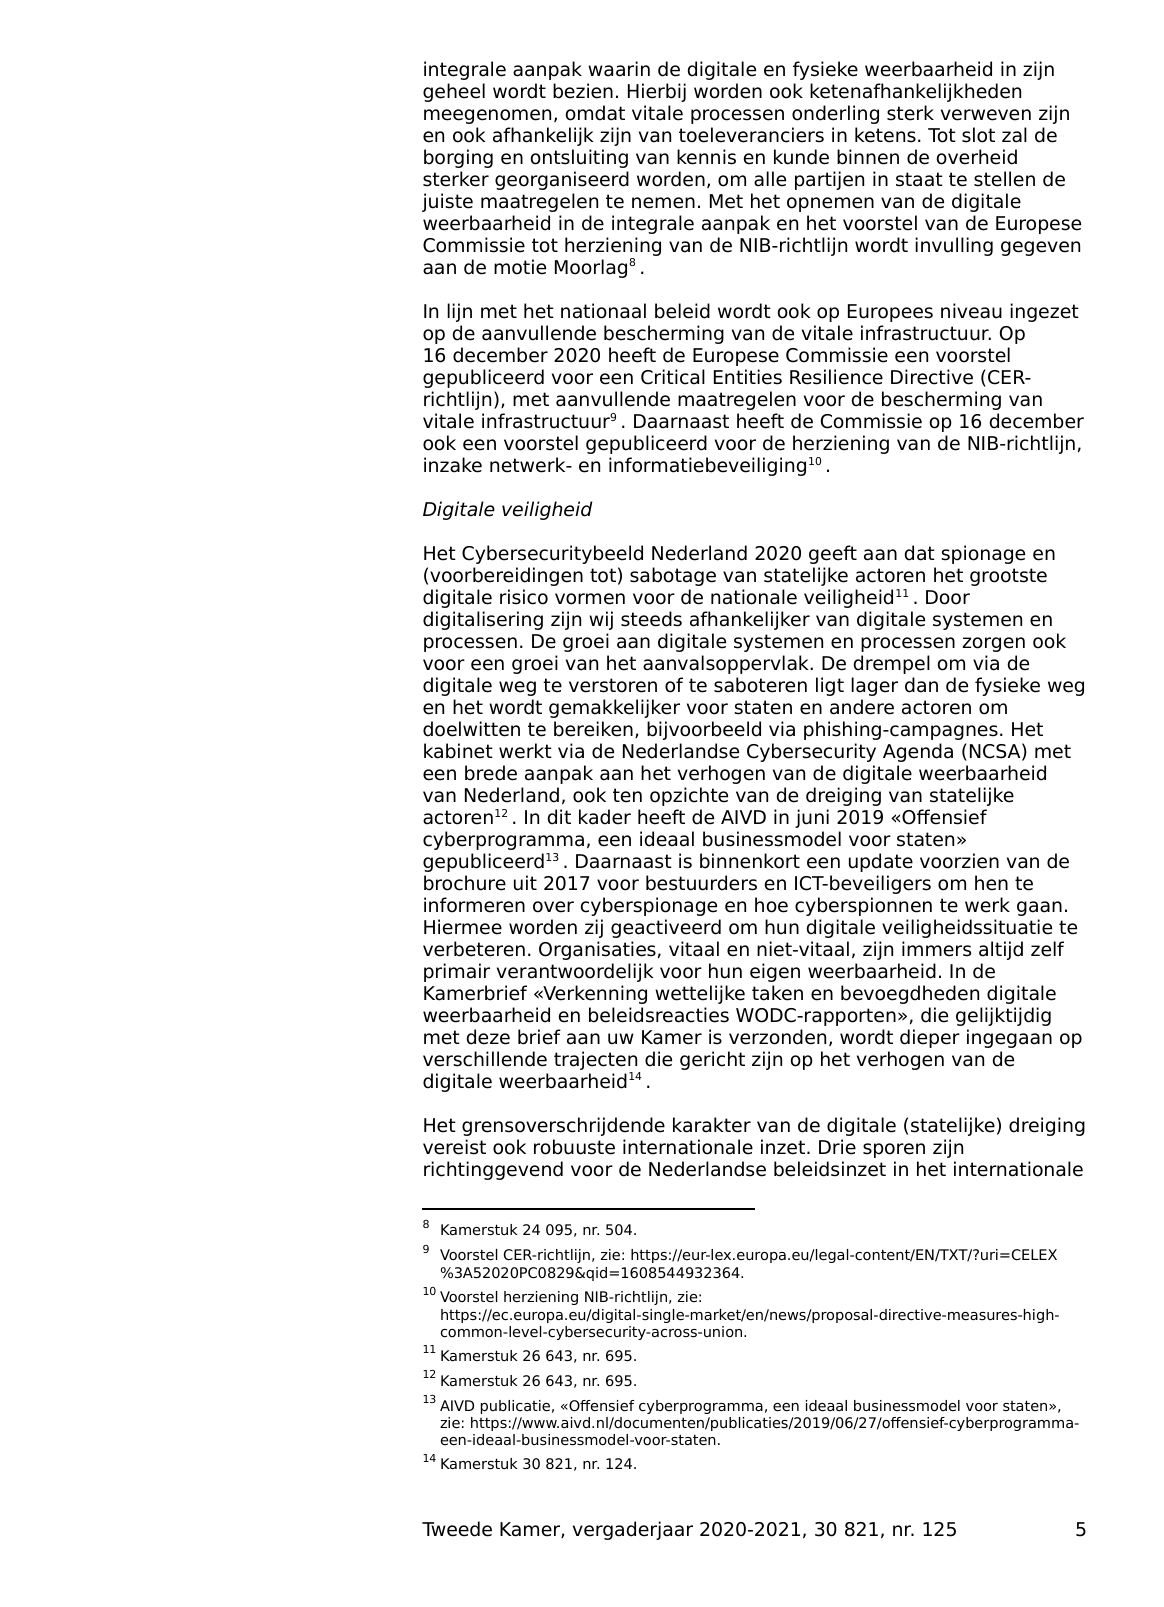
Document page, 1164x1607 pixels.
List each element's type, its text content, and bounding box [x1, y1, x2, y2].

text Kamerstuk 30 821, nr. 124. [422, 1452, 1087, 1474]
text AIVD publicatie, «Offensief cyberprogramma, een ideaal businessmodel voor staten», zie: https://www.aivd.nl/documenten/publicaties/2019/06/27/offensief-cyberprogramma-een-ideaal-businessmodel-voor-staten. [422, 1393, 1087, 1449]
text Het Cybersecuritybeeld Nederland 2020 geeft aan dat spionage en (voorbereidingen tot) sabotage van statelijke actoren het grootste digitale risico vormen voor de nationale veiligheid. Door digitalisering zijn wij steeds afhankelijker van digitale systemen en processen. De groei aan digitale systemen en processen zorgen ook voor een groei van het aanvalsoppervlak. De drempel om via de digitale weg te verstoren of te saboteren ligt lager dan de fysieke weg en het wordt gemakkelijker voor staten en andere actoren om doelwitten te bereiken, bijvoorbeeld via phishing-campagnes. Het kabinet werkt via de Nederlandse Cybersecurity Agenda (NCSA) met een brede aanpak aan het verhogen van de digitale weerbaarheid van Nederland, ook ten opzichte van de dreiging van statelijke actoren. In dit kader heeft de AIVD in juni 2019 «Offensief cyberprogramma, een ideaal businessmodel voor staten» gepubliceerd. Daarnaast is binnenkort een update voorzien van de brochure uit 2017 voor bestuurders en ICT-beveiligers om hen te informeren over cyberspionage en hoe cyberspionnen te werk gaan. Hiermee worden zij geactiveerd om hun digitale veiligheidssituatie te verbeteren. Organisaties, vitaal en niet-vitaal, zijn immers altijd zelf primair verantwoordelijk voor hun eigen weerbaarheid. In de Kamerbrief «Verkenning wettelijke taken en bevoegdheden digitale weerbaarheid en beleidsreacties WODC-rapporten», die gelijktijdig met deze brief aan uw Kamer is verzonden, wordt dieper ingegaan op verschillende trajecten die gericht zijn op het verhogen van de digitale weerbaarheid. [422, 543, 1087, 1093]
text Kamerstuk 26 643, nr. 695. [422, 1368, 1087, 1391]
text Kamerstuk 24 095, nr. 504. [422, 1218, 1087, 1240]
text Voorstel CER-richtlijn, zie: https://eur-lex.europa.eu/legal-content/EN/TXT/?uri=CELEX%3A52020PC0829&qid=1608544932364. [422, 1243, 1087, 1282]
text Voorstel herziening NIB-richtlijn, zie: https://ec.europa.eu/digital-single-market/en/news/proposal-directive-measures-high-common-level-cybersecurity-across-union. [422, 1285, 1087, 1341]
text In lijn met het nationaal beleid wordt ook op Europees niveau ingezet op de aanvullende bescherming van de vitale infrastructuur. Op 16 december 2020 heeft de Europese Commissie een voorstel gepubliceerd voor een Critical Entities Resilience Directive (CER-richtlijn), met aanvullende maatregelen voor de bescherming van vitale infrastructuur. Daarnaast heeft de Commissie op 16 december ook een voorstel gepubliceerd voor de herziening van de NIB-richtlijn, inzake netwerk- en informatiebeveiliging. [422, 301, 1087, 477]
text Het grensoverschrijdende karakter van de digitale (statelijke) dreiging vereist ook robuuste internationale inzet. Drie sporen zijn richtinggevend voor de Nederlandse beleidsinzet in het internationale [422, 1115, 1087, 1181]
text integrale aanpak waarin de digitale en fysieke weerbaarheid in zijn geheel wordt bezien. Hierbij worden ook ketenafhankelijkheden meegenomen, omdat vitale processen onderling sterk verweven zijn en ook afhankelijk zijn van toeleveranciers in ketens. Tot slot zal de borging en ontsluiting van kennis en kunde binnen de overheid sterker georganiseerd worden, om alle partijen in staat te stellen de juiste maatregelen te nemen. Met het opnemen van de digitale weerbaarheid in de integrale aanpak en het voorstel van de Europese Commissie tot herziening van de NIB-richtlijn wordt invulling gegeven aan de motie Moorlag. [422, 59, 1087, 279]
subtitle Digitale veiligheid [422, 499, 1087, 521]
text Kamerstuk 26 643, nr. 695. [422, 1343, 1087, 1366]
